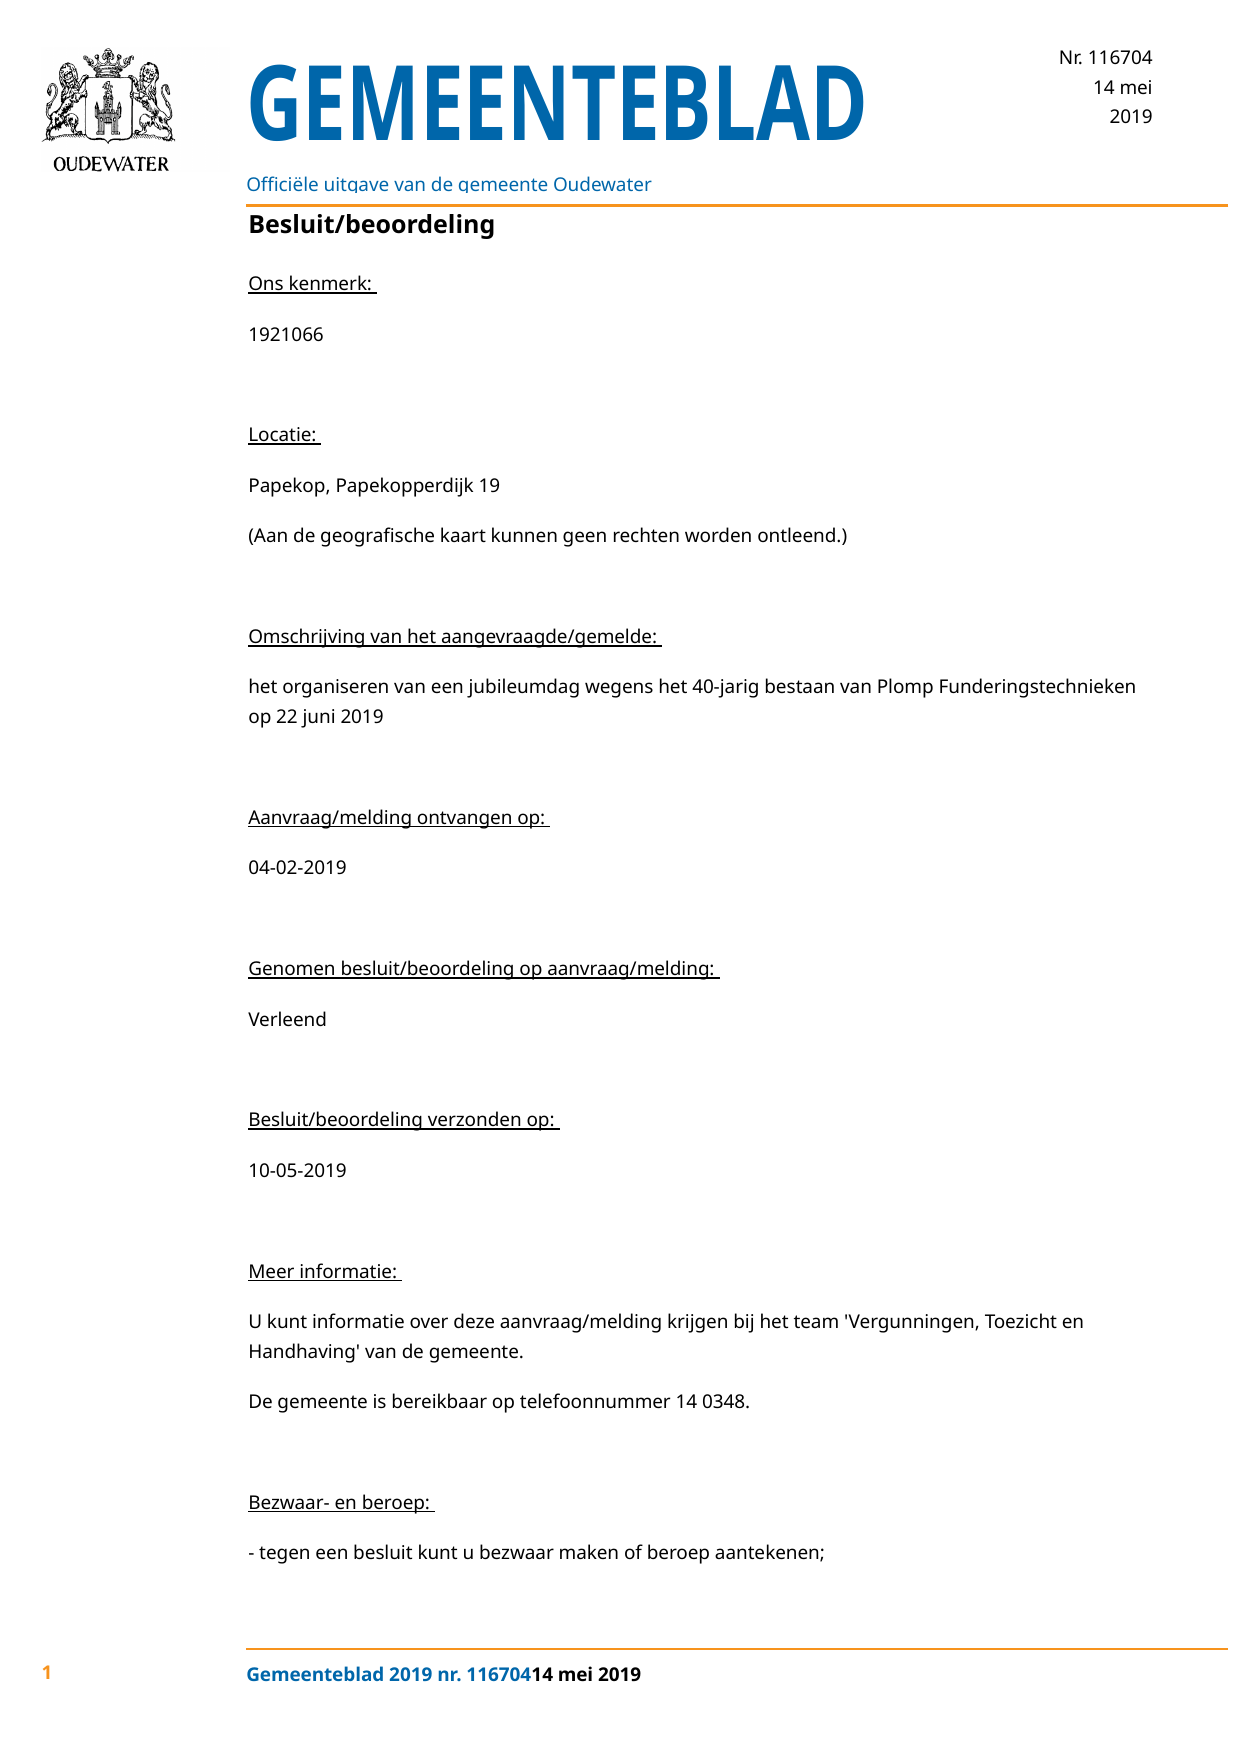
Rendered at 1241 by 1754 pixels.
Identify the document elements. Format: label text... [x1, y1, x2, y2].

text 04-02-2019 [248, 854, 1152, 880]
text Besluit/beoordeling verzonden op: [248, 1107, 1152, 1132]
text Genomen besluit/beoordeling op aanvraag/melding: [248, 955, 1152, 981]
text Aanvraag/melding ontvangen op: [248, 804, 1152, 830]
text Omschrijving van het aangevraagde/gemelde: [248, 623, 1152, 649]
text Verleend [248, 1006, 1152, 1031]
text Papekop, Papekopperdijk 19 [248, 472, 1152, 498]
text 1921066 [248, 321, 1152, 346]
text Locatie: [248, 422, 1152, 447]
text Besluit/beoordeling [248, 207, 1152, 241]
text (Aan de geografische kaart kunnen geen rechten worden ontleend.) [248, 522, 1152, 548]
text De gemeente is bereikbaar op telefoonnummer 14 0348. [248, 1388, 1152, 1414]
text Ons kenmerk: [248, 270, 1152, 296]
text U kunt informatie over deze aanvraag/melding krijgen bij het team 'Vergunningen, Toezicht en Handhaving' van de gemeente. [248, 1308, 1152, 1363]
text Meer informatie: [248, 1258, 1152, 1283]
text het organiseren van een jubileumdag wegens het 40-jarig bestaan van Plomp Funderingstechnieken op 22 juni 2019 [248, 674, 1152, 729]
text 10-05-2019 [248, 1157, 1152, 1183]
picture [41, 47, 231, 172]
text - tegen een besluit kunt u bezwaar maken of beroep aantekenen; [248, 1539, 1152, 1565]
text Bezwaar- en beroep: [248, 1489, 1152, 1515]
